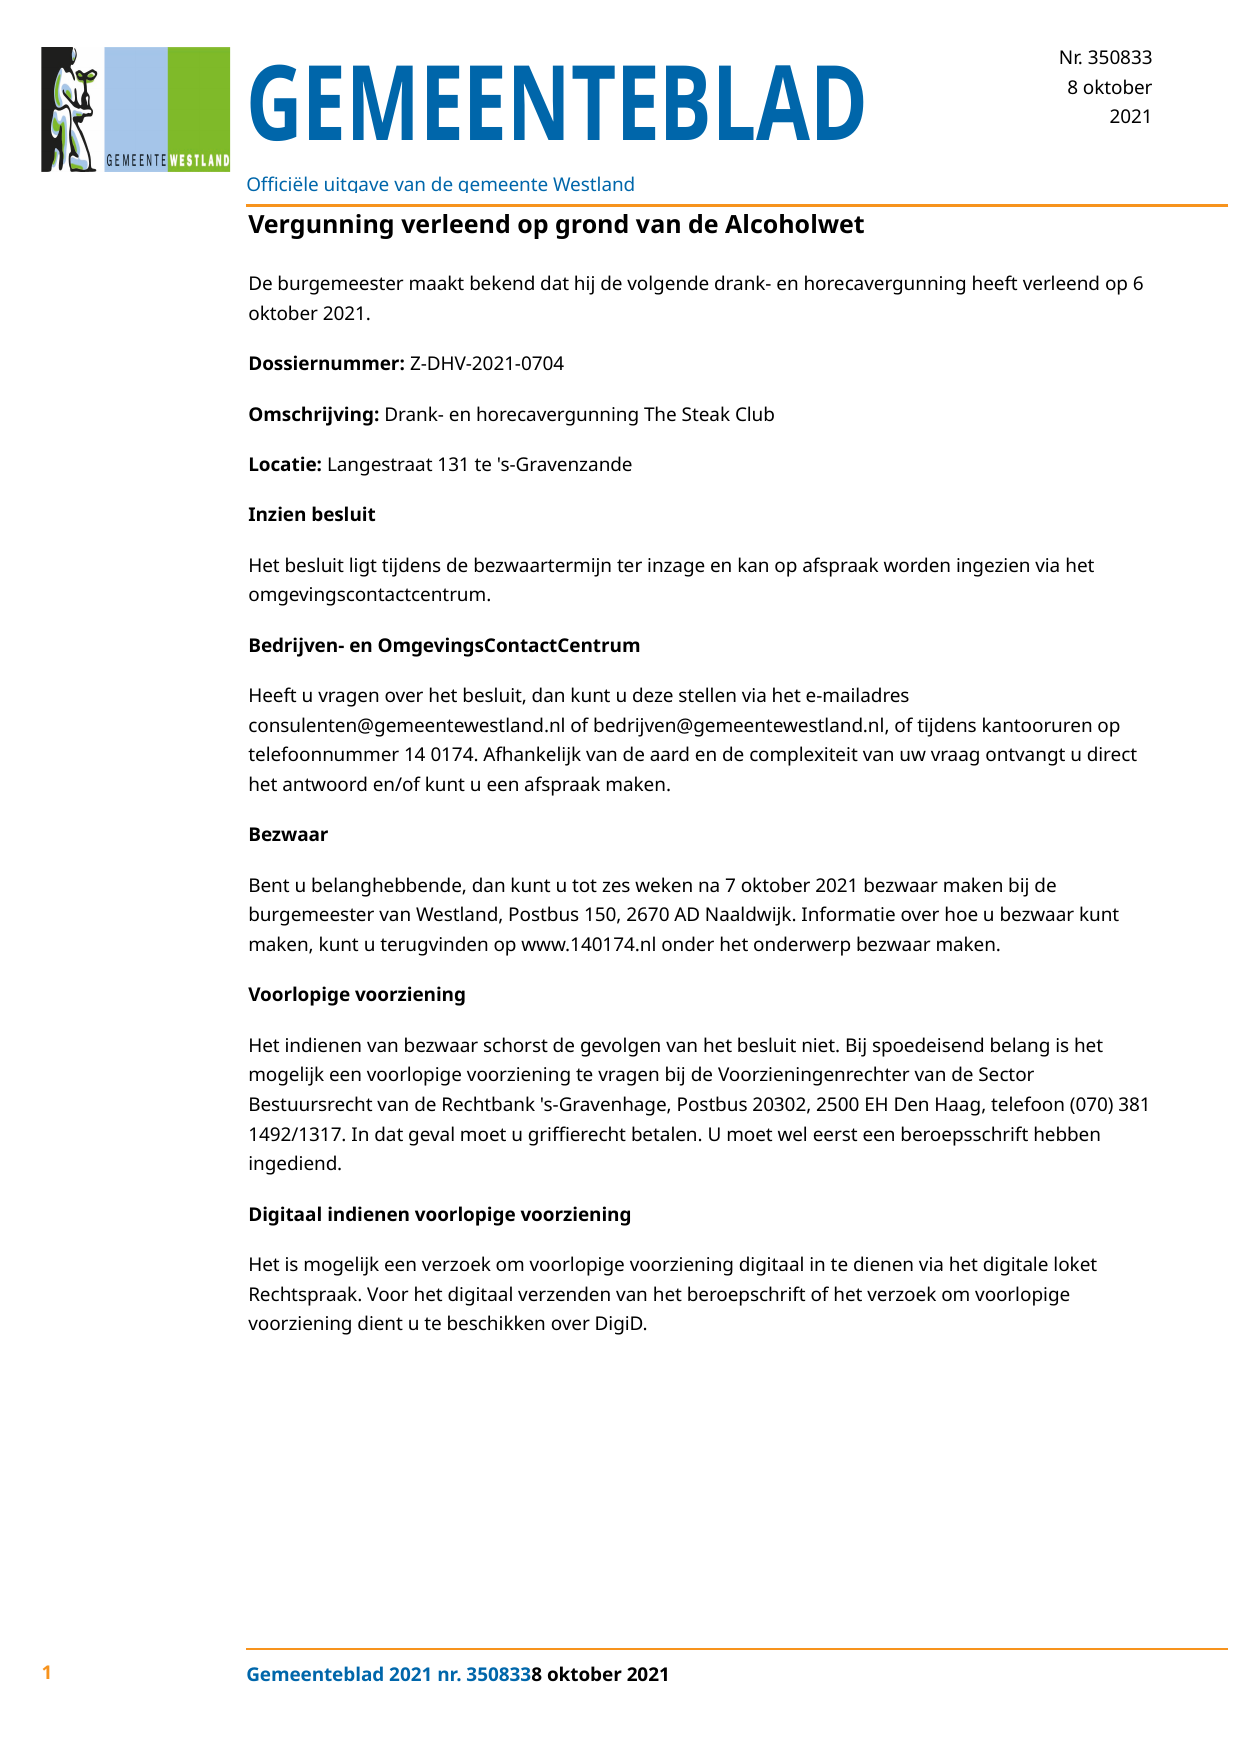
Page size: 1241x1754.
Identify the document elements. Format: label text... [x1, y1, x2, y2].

text Digitaal indienen voorlopige voorziening [248, 1201, 1152, 1226]
picture [41, 47, 231, 172]
text Het indienen van bezwaar schorst de gevolgen van het besluit niet. Bij spoedeisend belang is het mogelijk een voorlopige voorziening te vragen bij de Voorzieningenrechter van de Sector Bestuursrecht van de Rechtbank 's-Gravenhage, Postbus 20302, 2500 EH Den Haag, telefoon (070) 381 1492/1317. In dat geval moet u griffierecht betalen. U moet wel eerst een beroepsschrift hebben ingediend. [248, 1032, 1152, 1176]
text Omschrijving: Drank- en horecavergunning The Steak Club [248, 401, 1152, 426]
text Het is mogelijk een verzoek om voorlopige voorziening digitaal in te dienen via het digitale loket Rechtspraak. Voor het digitaal verzenden van het beroepschrift of het verzoek om voorlopige voorziening dient u te beschikken over DigiD. [248, 1251, 1152, 1336]
text Bezwaar [248, 822, 1152, 847]
text Het besluit ligt tijdens de bezwaartermijn ter inzage en kan op afspraak worden ingezien via het omgevingscontactcentrum. [248, 552, 1152, 607]
text Voorlopige voorziening [248, 982, 1152, 1007]
text Inzien besluit [248, 502, 1152, 527]
text Dossiernummer: Z-DHV-2021-0704 [248, 350, 1152, 376]
text Bedrijven- en OmgevingsContactCentrum [248, 632, 1152, 658]
text Heeft u vragen over het besluit, dan kunt u deze stellen via het e-mailadres consulenten@gemeentewestland.nl of bedrijven@gemeentewestland.nl, of tijdens kantooruren op telefoonnummer 14 0174. Afhankelijk van de aard en de complexiteit van uw vraag ontvangt u direct het antwoord en/of kunt u een afspraak maken. [248, 682, 1152, 797]
text De burgemeester maakt bekend dat hij de volgende drank- en horecavergunning heeft verleend op 6 oktober 2021. [248, 270, 1152, 326]
text Bent u belanghebbende, dan kunt u tot zes weken na 7 oktober 2021 bezwaar maken bij de burgemeester van Westland, Postbus 150, 2670 AD Naaldwijk. Informatie over hoe u bezwaar kunt maken, kunt u terugvinden op www.140174.nl onder het onderwerp bezwaar maken. [248, 872, 1152, 957]
text Vergunning verleend op grond van de Alcoholwet [248, 207, 1152, 241]
text Locatie: Langestraat 131 te 's-Gravenzande [248, 451, 1152, 477]
